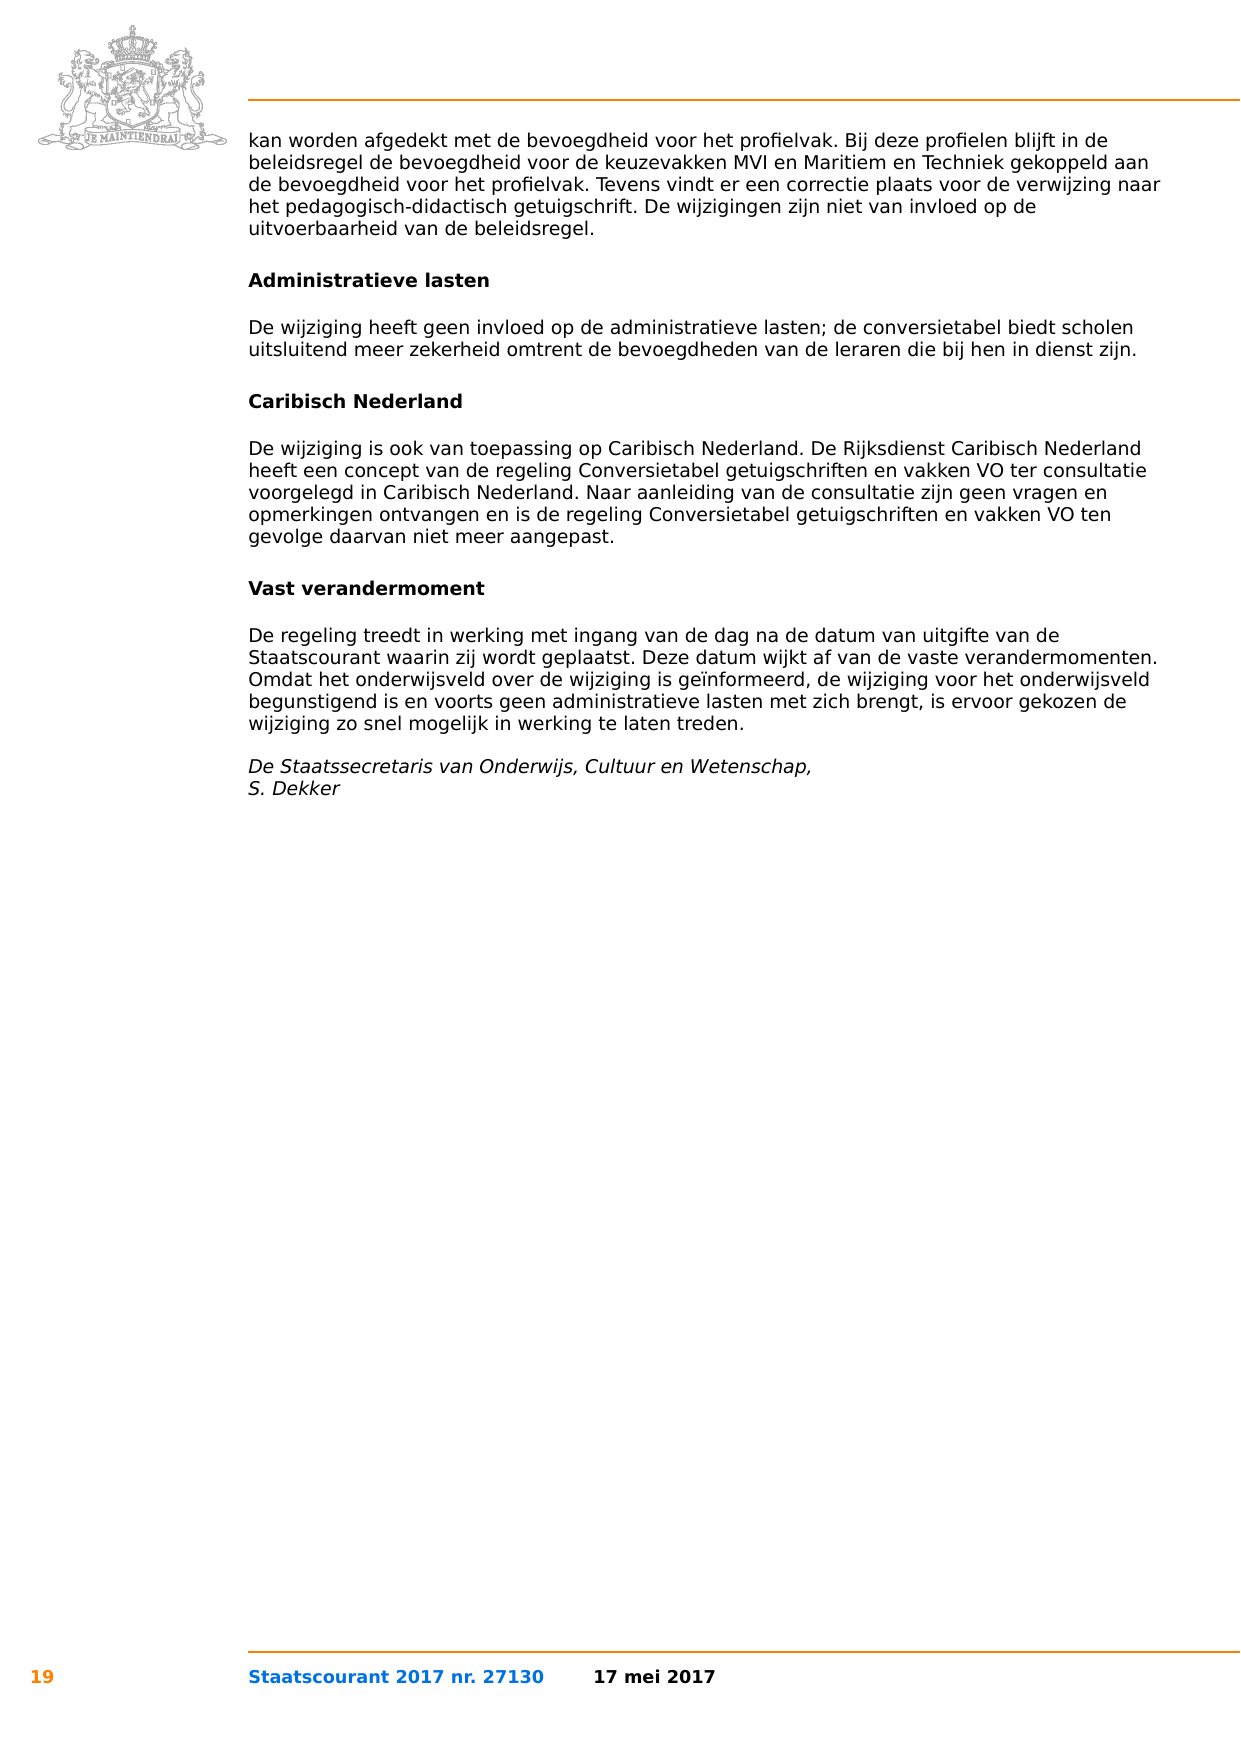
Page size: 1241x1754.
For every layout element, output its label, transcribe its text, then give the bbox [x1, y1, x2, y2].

text De wijziging heeft geen invloed op de administratieve lasten; de conversietabel biedt scholen uitsluitend meer zekerheid omtrent de bevoegdheden van de leraren die bij hen in dienst zijn. [248, 317, 1163, 361]
text De regeling treedt in werking met ingang van de dag na de datum van uitgifte van de Staatscourant waarin zij wordt geplaatst. Deze datum wijkt af van de vaste verandermomenten. Omdat het onderwijsveld over de wijziging is geïnformeerd, de wijziging voor het onderwijsveld begunstigend is en voorts geen administratieve lasten met zich brengt, is ervoor gekozen de wijziging zo snel mogelijk in werking te laten treden. [248, 624, 1163, 734]
text kan worden afgedekt met de bevoegdheid voor het profielvak. Bij deze profielen blijft in de beleidsregel de bevoegdheid voor de keuzevakken MVI en Maritiem en Techniek gekoppeld aan de bevoegdheid voor het profielvak. Tevens vindt er een correctie plaats voor de verwijzing naar het pedagogisch-didactisch getuigschrift. De wijzigingen zijn niet van invloed op de uitvoerbaarheid van de beleidsregel. [248, 130, 1163, 240]
text De wijziging is ook van toepassing op Caribisch Nederland. De Rijksdienst Caribisch Nederland heeft een concept van de regeling Conversietabel getuigschriften en vakken VO ter consultatie voorgelegd in Caribisch Nederland. Naar aanleiding van de consultatie zijn geen vragen en opmerkingen ontvangen en is de regeling Conversietabel getuigschriften en vakken VO ten gevolge daarvan niet meer aangepast. [248, 438, 1163, 548]
text De Staatssecretaris van Onderwijs, Cultuur en Wetenschap, S. Dekker [248, 756, 1163, 800]
subtitle Caribisch Nederland [248, 391, 1163, 413]
subtitle Administratieve lasten [248, 270, 1163, 292]
picture [38, 25, 227, 150]
subtitle Vast verandermoment [248, 578, 1163, 599]
